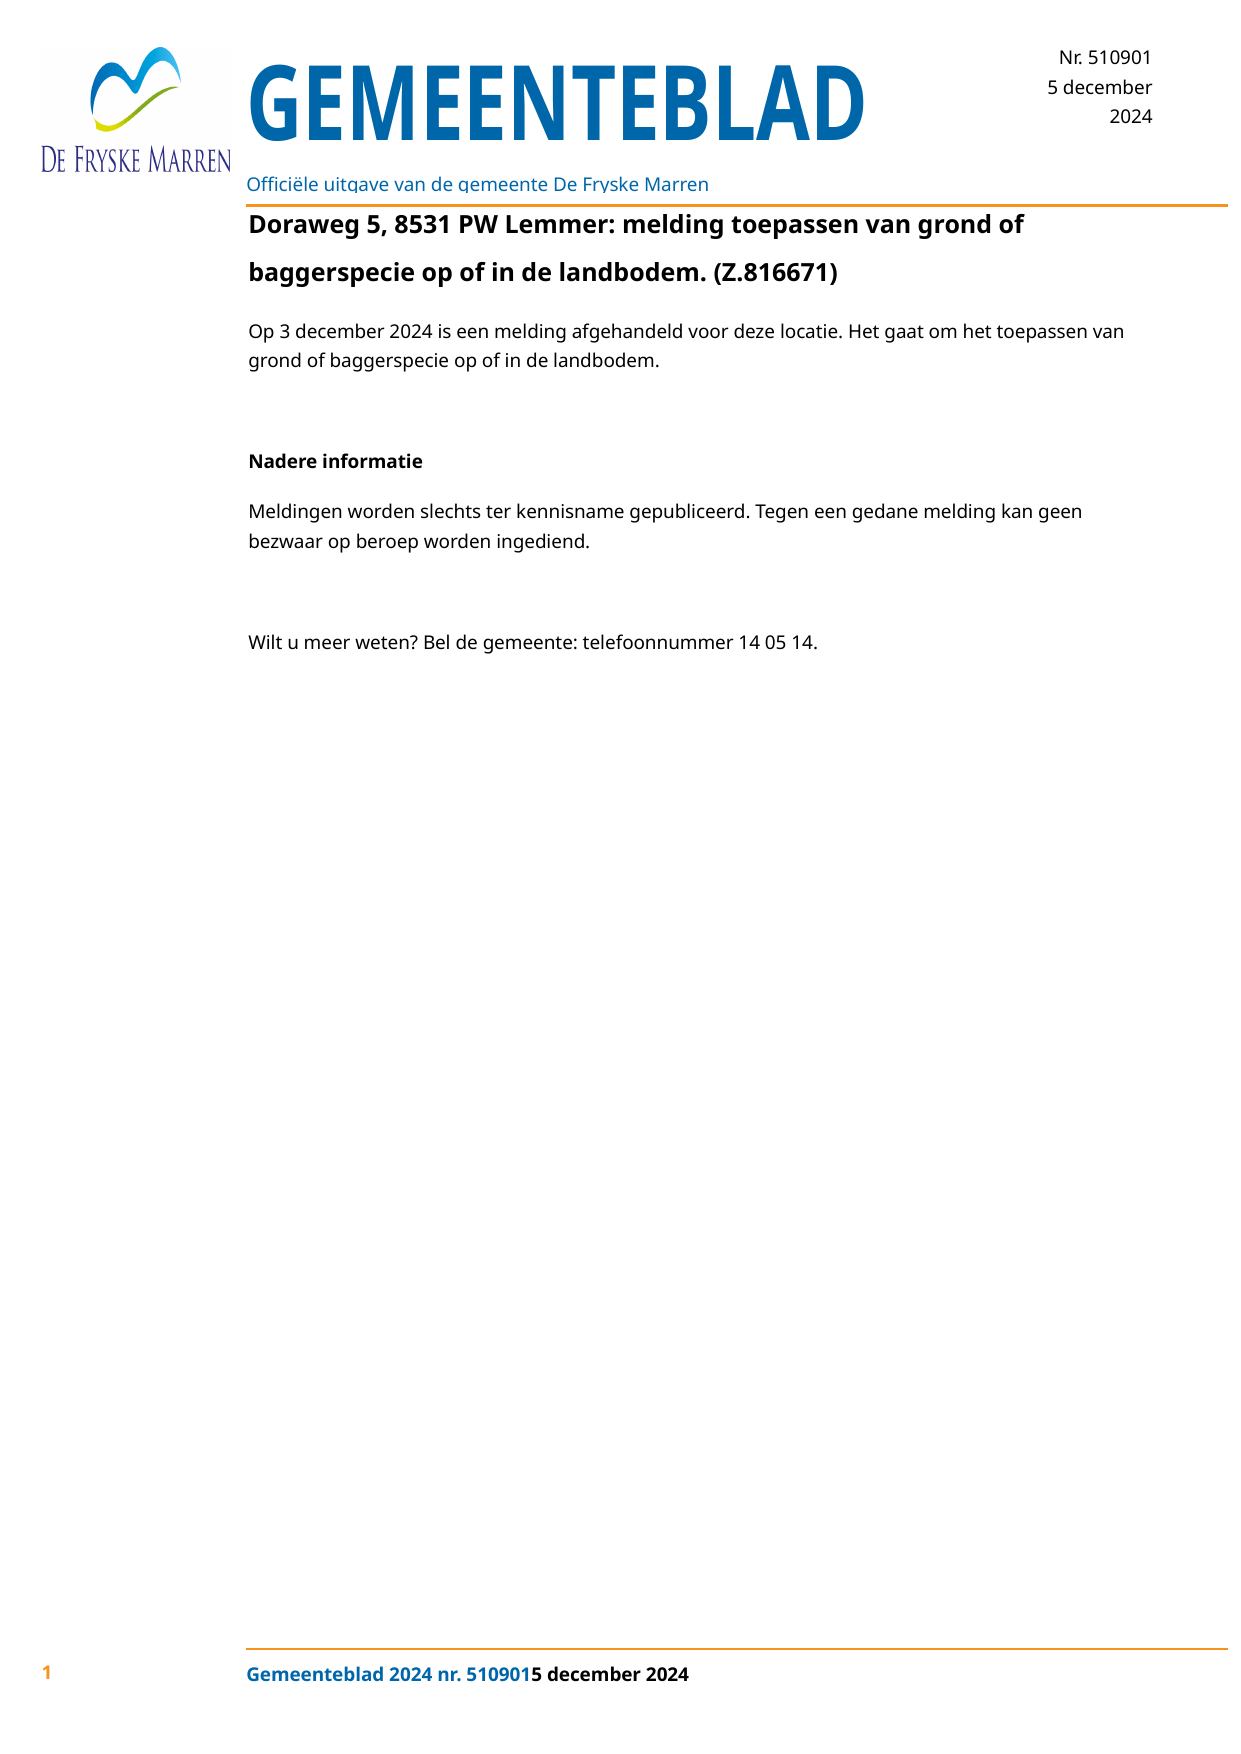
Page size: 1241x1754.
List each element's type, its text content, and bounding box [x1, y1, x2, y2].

text Meldingen worden slechts ter kennisname gepubliceerd. Tegen een gedane melding kan geen bezwaar op beroep worden ingediend. [248, 499, 1152, 554]
text Nadere informatie [248, 448, 1152, 474]
picture [41, 47, 231, 172]
text Wilt u meer weten? Bel de gemeente: telefoonnummer 14 05 14. [248, 629, 1152, 655]
text Doraweg 5, 8531 PW Lemmer: melding toepassen van grond of baggerspecie op of in de landbodem. (Z.816671) [248, 207, 1152, 288]
text Op 3 december 2024 is een melding afgehandeld voor deze locatie. Het gaat om het toepassen van grond of baggerspecie op of in de landbodem. [248, 318, 1152, 373]
